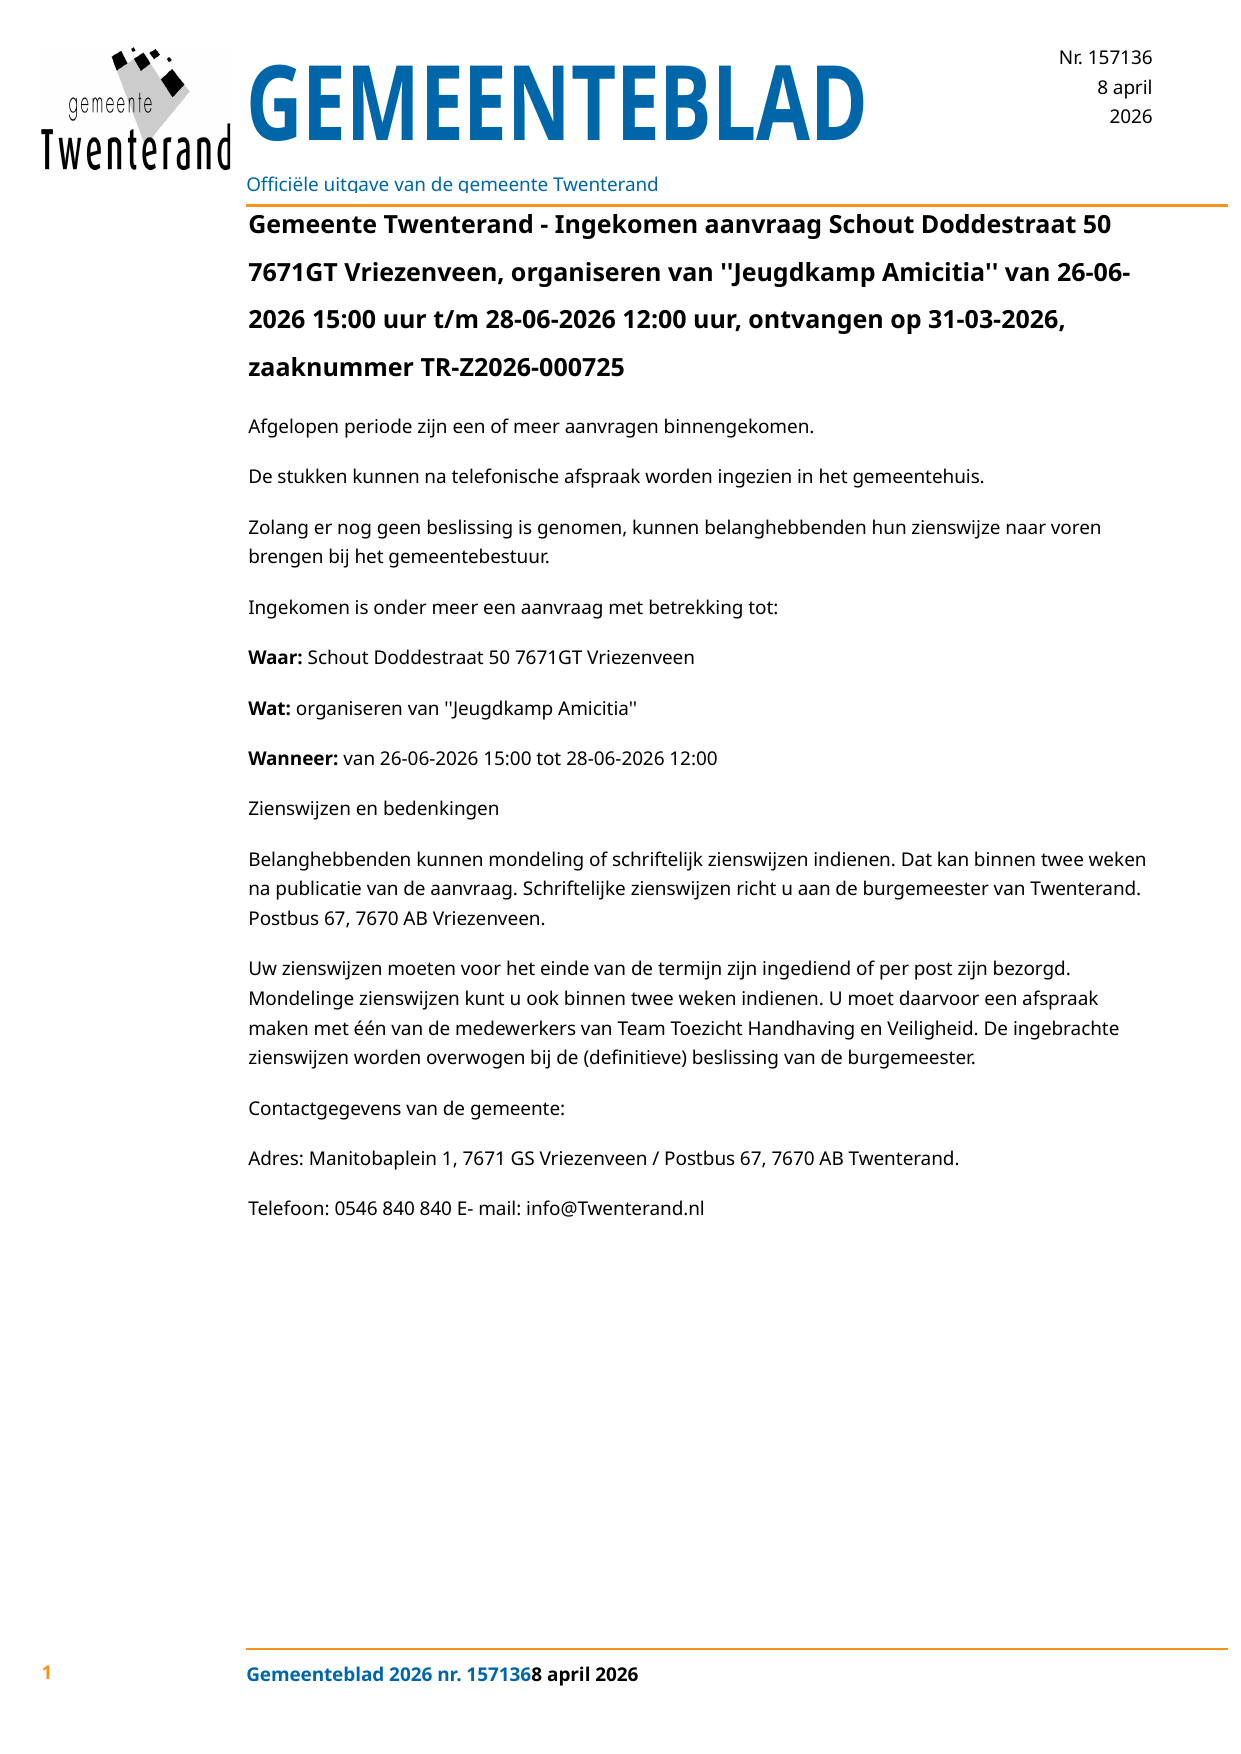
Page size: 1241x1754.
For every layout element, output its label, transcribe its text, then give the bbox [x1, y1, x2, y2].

text Waar: Schout Doddestraat 50 7671GT Vriezenveen [248, 644, 1152, 670]
text De stukken kunnen na telefonische afspraak worden ingezien in het gemeentehuis. [248, 463, 1152, 489]
text Telefoon: 0546 840 840 E- mail: info@Twenterand.nl [248, 1196, 1152, 1221]
text Zienswijzen en bedenkingen [248, 796, 1152, 821]
text Afgelopen periode zijn een of meer aanvragen binnengekomen. [248, 413, 1152, 439]
text Wat: organiseren van ''Jeugdkamp Amicitia'' [248, 695, 1152, 721]
text Wanneer: van 26-06-2026 15:00 tot 28-06-2026 12:00 [248, 745, 1152, 771]
text Belanghebbenden kunnen mondeling of schriftelijk zienswijzen indienen. Dat kan binnen twee weken na publicatie van de aanvraag. Schriftelijke zienswijzen richt u aan de burgemeester van Twenterand. Postbus 67, 7670 AB Vriezenveen. [248, 846, 1152, 931]
picture [41, 47, 231, 172]
text Zolang er nog geen beslissing is genomen, kunnen belanghebbenden hun zienswijze naar voren brengen bij het gemeentebestuur. [248, 514, 1152, 569]
text Adres: Manitobaplein 1, 7671 GS Vriezenveen / Postbus 67, 7670 AB Twenterand. [248, 1145, 1152, 1171]
text Gemeente Twenterand - Ingekomen aanvraag Schout Doddestraat 50 7671GT Vriezenveen, organiseren van ''Jeugdkamp Amicitia'' van 26-06-2026 15:00 uur t/m 28-06-2026 12:00 uur, ontvangen op 31-03-2026, zaaknummer TR-Z2026-000725 [248, 207, 1152, 384]
text Ingekomen is onder meer een aanvraag met betrekking tot: [248, 594, 1152, 620]
text Uw zienswijzen moeten voor het einde van de termijn zijn ingediend of per post zijn bezorgd. Mondelinge zienswijzen kunt u ook binnen twee weken indienen. U moet daarvoor een afspraak maken met één van de medewerkers van Team Toezicht Handhaving en Veiligheid. De ingebrachte zienswijzen worden overwogen bij de (definitieve) beslissing van de burgemeester. [248, 956, 1152, 1070]
text Contactgegevens van de gemeente: [248, 1095, 1152, 1121]
